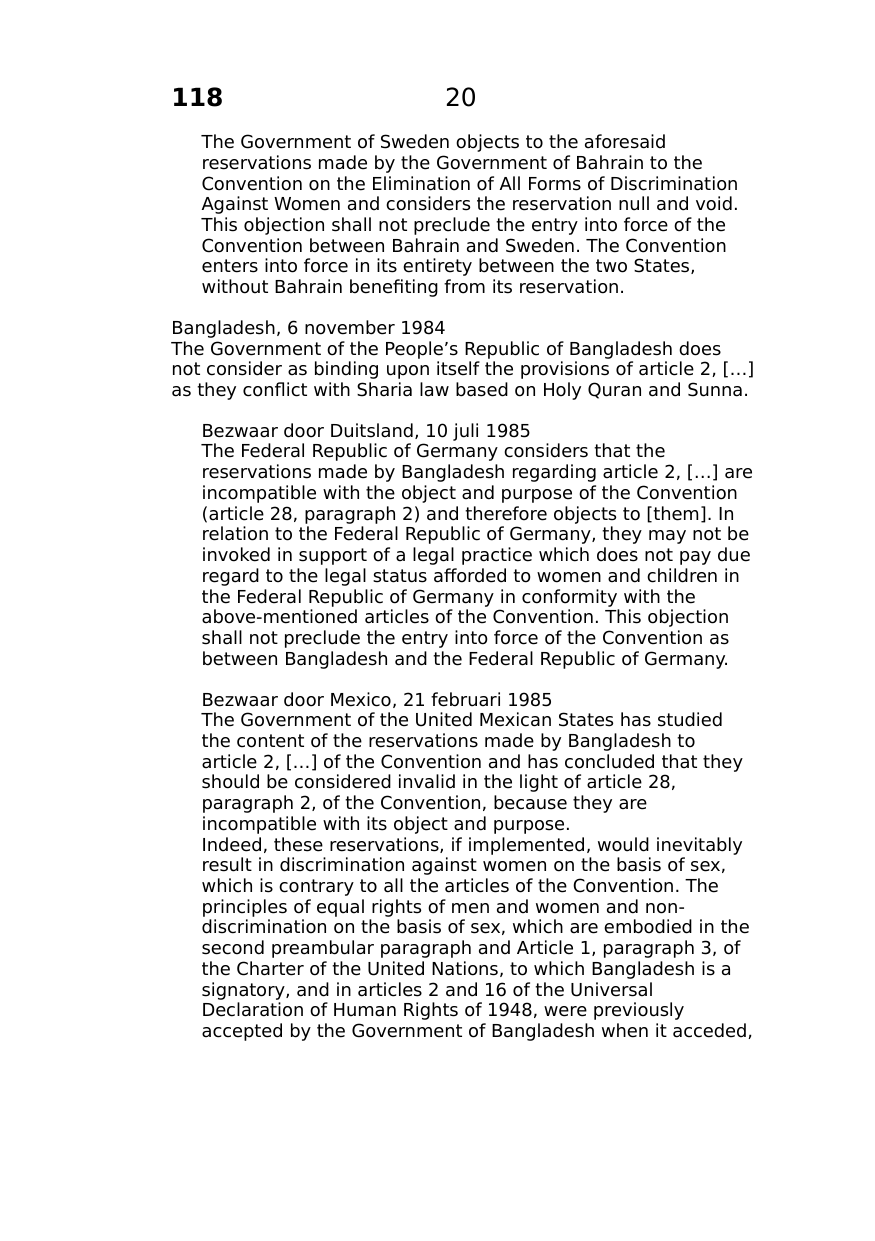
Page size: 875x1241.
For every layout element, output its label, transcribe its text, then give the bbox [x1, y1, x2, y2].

text Bezwaar door Mexico, 21 februari 1985 [201, 689, 756, 710]
text The Government of the People’s Republic of Bangladesh does not consider as binding upon itself the provisions of article 2, […] as they conflict with Sharia law based on Holy Quran and Sunna. [171, 338, 756, 401]
text The Government of Sweden objects to the aforesaid reservations made by the Government of Bahrain to the Convention on the Elimination of All Forms of Discrimination Against Women and considers the reservation null and void. [201, 132, 756, 215]
text The Government of the United Mexican States has studied the content of the reservations made by Bangladesh to article 2, […] of the Convention and has concluded that they should be considered invalid in the light of article 28, paragraph 2, of the Convention, because they are incompatible with its object and purpose. [201, 710, 756, 834]
text Bangladesh, 6 november 1984 [171, 318, 756, 338]
text The Federal Republic of Germany considers that the reservations made by Bangladesh regarding article 2, […] are incompatible with the object and purpose of the Convention (article 28, paragraph 2) and therefore objects to [them]. In relation to the Federal Republic of Germany, they may not be invoked in support of a legal practice which does not pay due regard to the legal status afforded to women and children in the Federal Republic of Germany in conformity with the above-mentioned articles of the Convention. This objection shall not preclude the entry into force of the Convention as between Bangladesh and the Federal Republic of Germany. [201, 441, 756, 669]
text Bezwaar door Duitsland, 10 juli 1985 [201, 421, 756, 441]
text Indeed, these reservations, if implemented, would inevitably result in discrimination against women on the basis of sex, which is contrary to all the articles of the Convention. The principles of equal rights of men and women and non-discrimination on the basis of sex, which are embodied in the second preambular paragraph and Article 1, paragraph 3, of the Charter of the United Nations, to which Bangladesh is a signatory, and in articles 2 and 16 of the Universal Declaration of Human Rights of 1948, were previously accepted by the Government of Bangladesh when it acceded, [201, 834, 756, 1042]
text This objection shall not preclude the entry into force of the Convention between Bahrain and Sweden. The Convention enters into force in its entirety between the two States, without Bahrain benefiting from its reservation. [201, 215, 756, 298]
